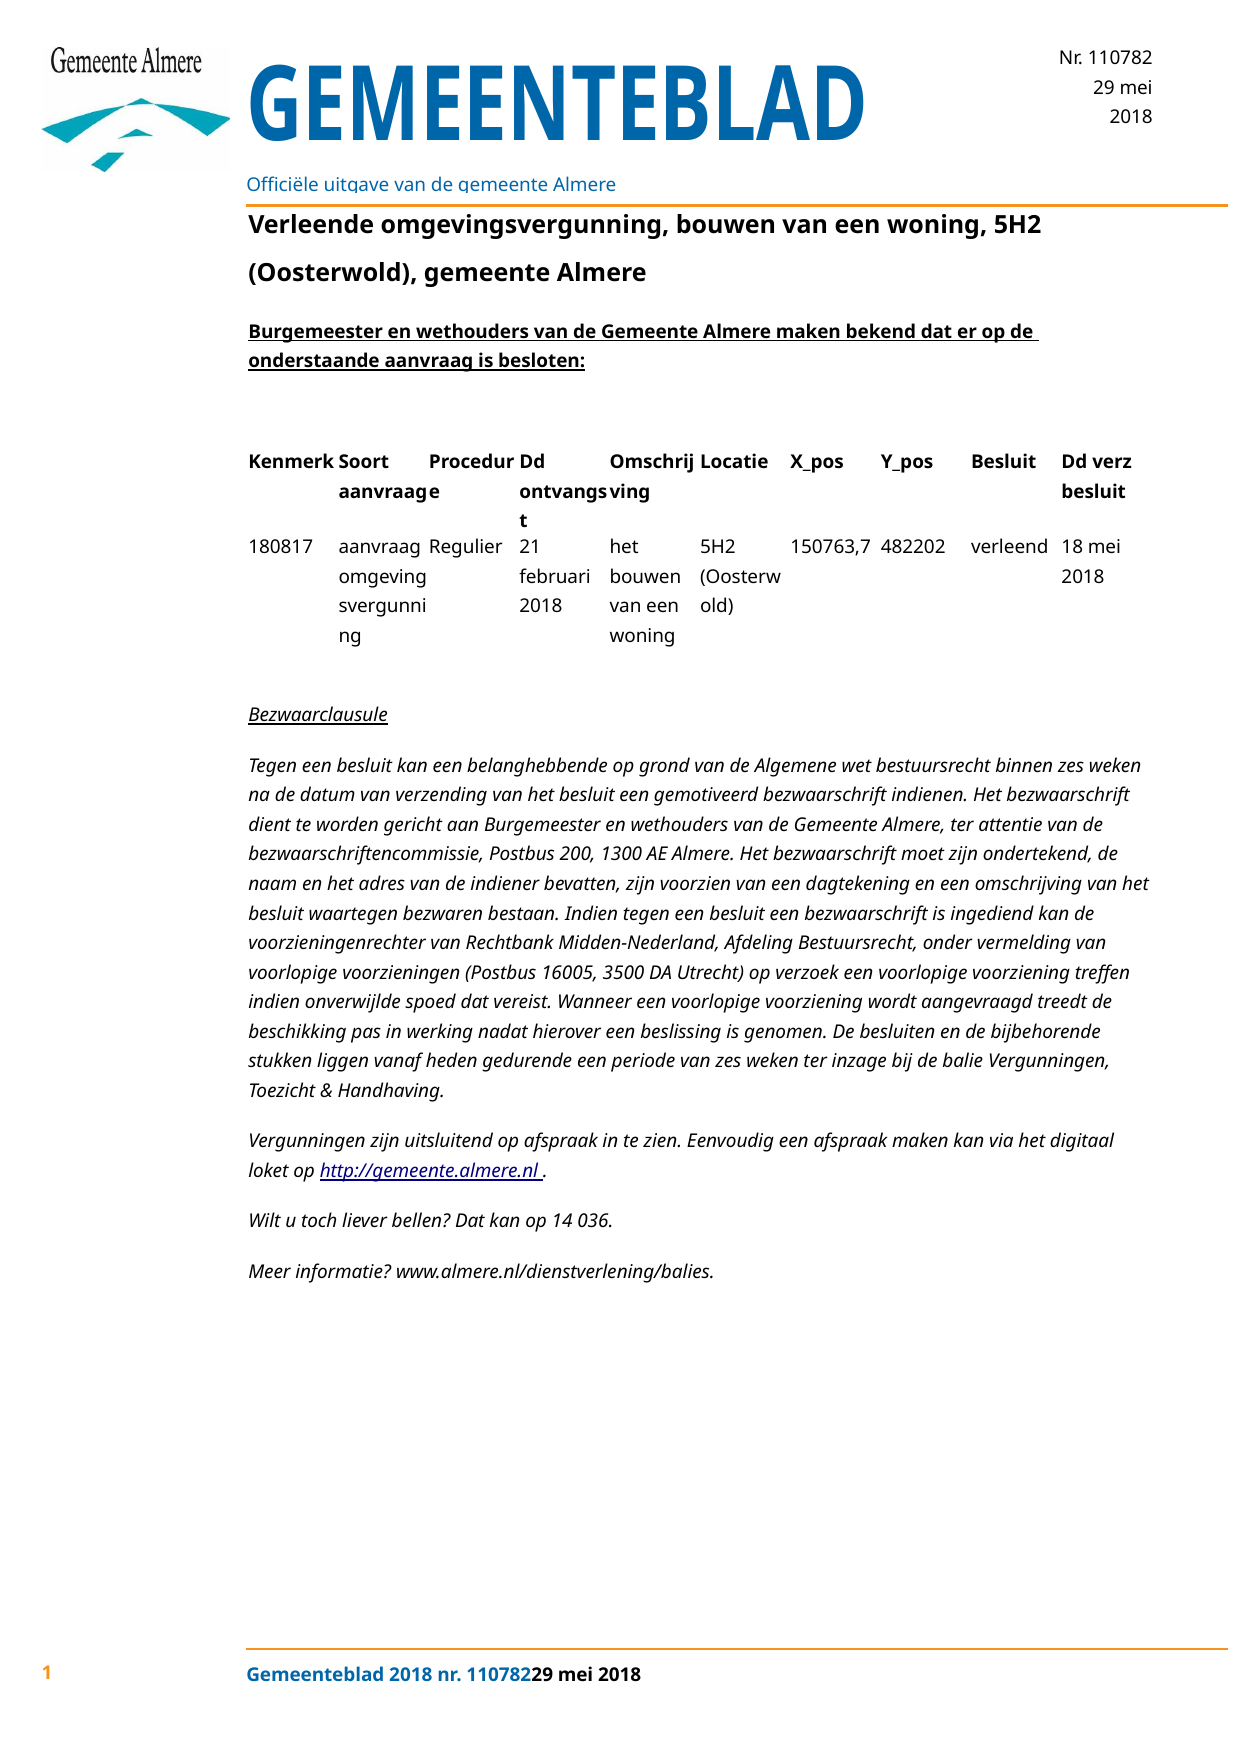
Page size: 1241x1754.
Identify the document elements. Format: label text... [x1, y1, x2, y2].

table_header Soort aanvraag [338, 449, 429, 533]
text Tegen een besluit kan een belanghebbende op grond van de Algemene wet bestuursrecht binnen zes weken na de datum van verzending van het besluit een gemotiveerd bezwaarschrift indienen. Het bezwaarschrift dient te worden gericht aan Burgemeester en wethouders van de Gemeente Almere, ter attentie van de bezwaarschriftencommissie, Postbus 200, 1300 AE Almere. Het bezwaarschrift moet zijn ondertekend, de naam en het adres van de indiener bevatten, zijn voorzien van een dagtekening en een omschrijving van het besluit waartegen bezwaren bestaan. Indien tegen een besluit een bezwaarschrift is ingediend kan de voorzieningenrechter van Rechtbank Midden-Nederland, Afdeling Bestuursrecht, onder vermelding van voorlopige voorzieningen (Postbus 16005, 3500 DA Utrecht) op verzoek een voorlopige voorziening treffen indien onverwijlde spoed dat vereist. Wanneer een voorlopige voorziening wordt aangevraagd treedt de beschikking pas in werking nadat hierover een beslissing is genomen. De besluiten en de bijbehorende stukken liggen vanaf heden gedurende een periode van zes weken ter inzage bij de balie Vergunningen, Toezicht & Handhaving. [248, 752, 1152, 1103]
table_cell 21 februari 2018 [519, 533, 609, 648]
text Verleende omgevingsvergunning, bouwen van een woning, 5H2 (Oosterwold), gemeente Almere [248, 207, 1152, 288]
table_cell 18 mei 2018 [1061, 533, 1152, 648]
table_header Procedure [429, 449, 519, 533]
table_cell verleend [971, 533, 1061, 648]
table_header Dd verz besluit [1061, 449, 1152, 533]
table_cell 482202 [881, 533, 971, 648]
table_cell 5H2 (Oosterwold) [700, 533, 790, 648]
table_cell 150763,7 [790, 533, 881, 648]
table_cell het bouwen van een woning [609, 533, 700, 648]
text Meer informatie? www.almere.nl/dienstverlening/balies. [248, 1258, 1152, 1284]
table_header Kenmerk [248, 449, 338, 533]
table_header Omschrijving [609, 449, 700, 533]
table_header Besluit [971, 449, 1061, 533]
text Wilt u toch liever bellen? Dat kan op 14 036. [248, 1208, 1152, 1233]
table_header X_pos [790, 449, 881, 533]
text Bezwaarclausule [248, 701, 1152, 727]
picture [41, 47, 231, 172]
table_cell aanvraag omgevingsvergunning [338, 533, 429, 648]
table_cell Regulier [429, 533, 519, 648]
text Burgemeester en wethouders van de Gemeente Almere maken bekend dat er op de onderstaande aanvraag is besloten: [248, 318, 1152, 373]
text Vergunningen zijn uitsluitend op afspraak in te zien. Eenvoudig een afspraak maken kan via het digitaal loket op http://gemeente.almere.nl . [248, 1128, 1152, 1183]
table_header Y_pos [881, 449, 971, 533]
table_header Locatie [700, 449, 790, 533]
table_header Dd ontvangst [519, 449, 609, 533]
table_cell 180817 [248, 533, 338, 648]
